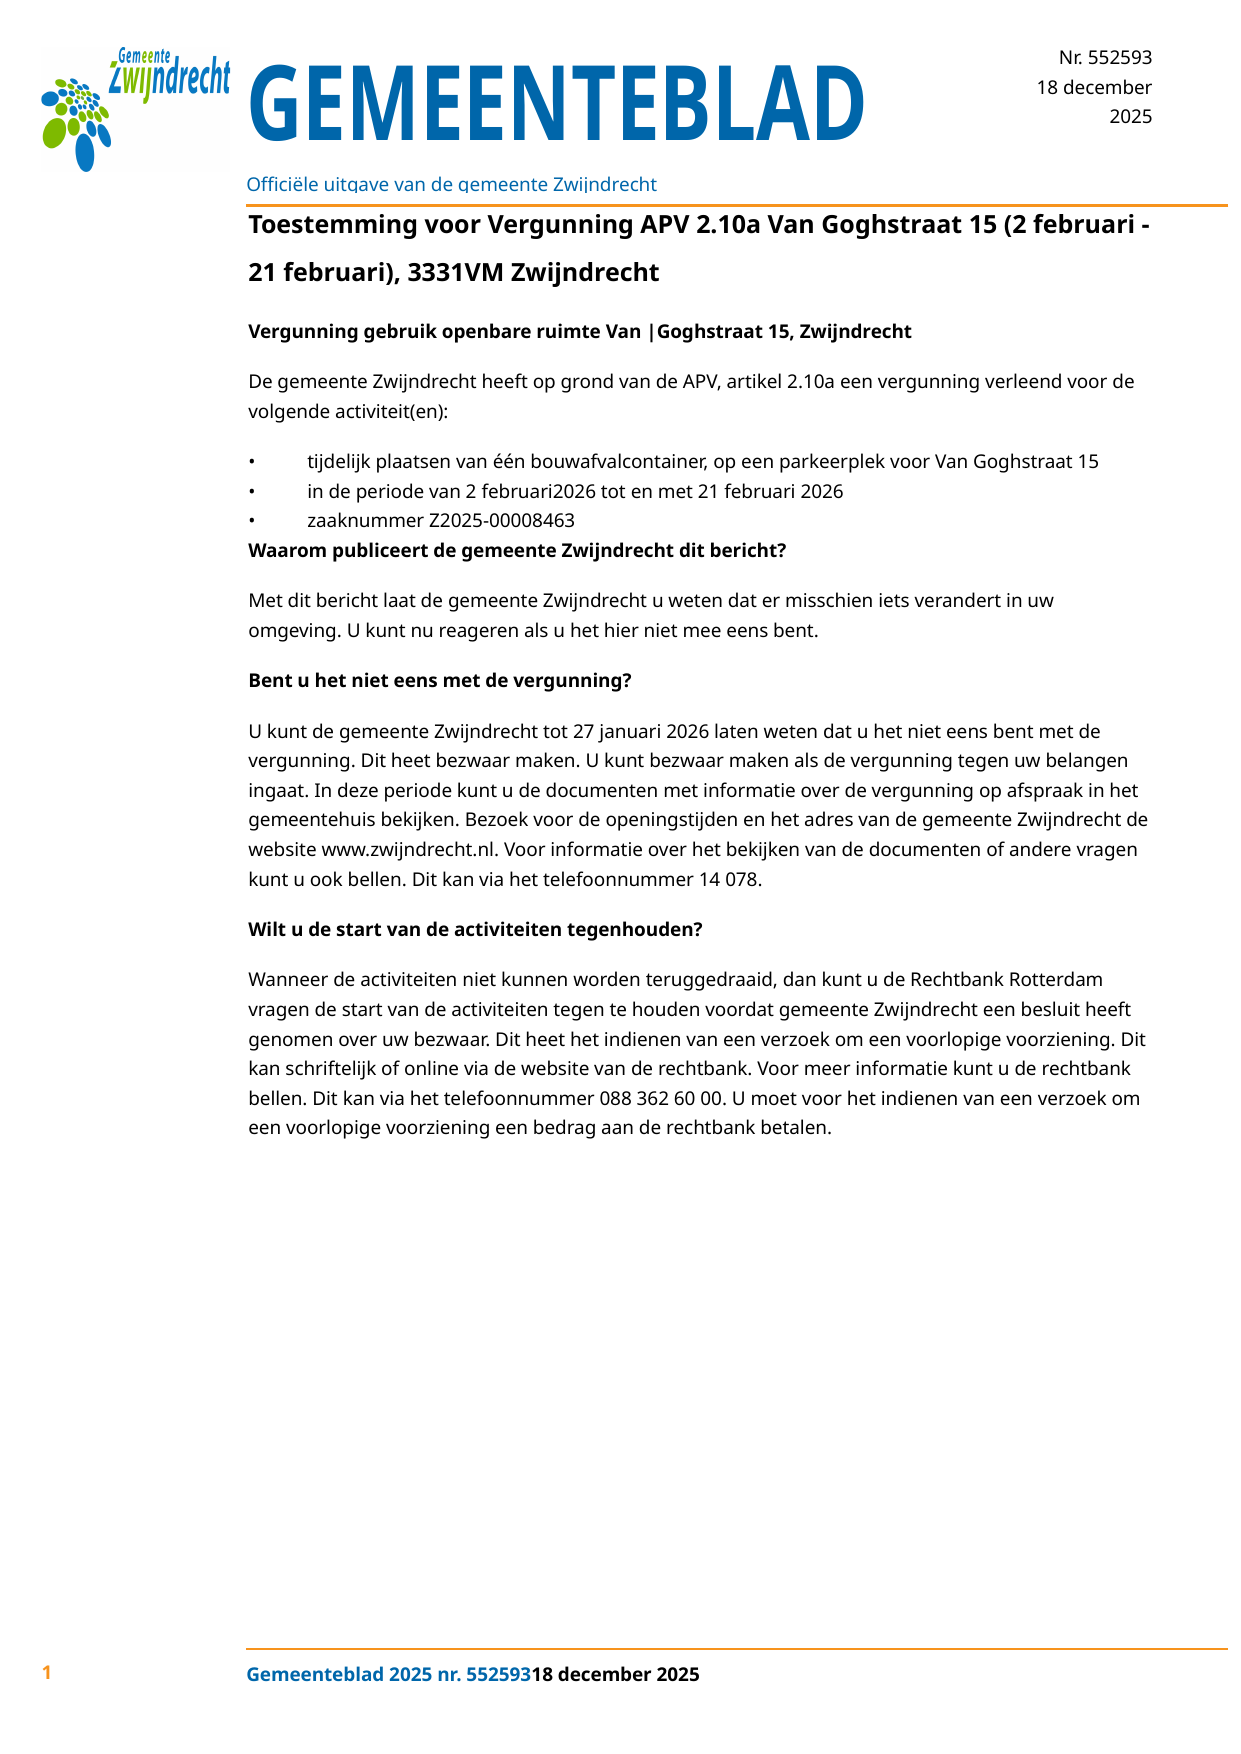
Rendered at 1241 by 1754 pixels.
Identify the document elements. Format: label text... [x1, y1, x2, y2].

text Wanneer de activiteiten niet kunnen worden teruggedraaid, dan kunt u de Rechtbank Rotterdam vragen de start van de activiteiten tegen te houden voordat gemeente Zwijndrecht een besluit heeft genomen over uw bezwaar. Dit heet het indienen van een verzoek om een voorlopige voorziening. Dit kan schriftelijk of online via de website van de rechtbank. Voor meer informatie kunt u de rechtbank bellen. Dit kan via het telefoonnummer 088 362 60 00. U moet voor het indienen van een verzoek om een voorlopige voorziening een bedrag aan de rechtbank betalen. [248, 967, 1152, 1140]
text Vergunning gebruik openbare ruimte Van |Goghstraat 15, Zwijndrecht [248, 318, 1152, 344]
list in de periode van 2 februari2026 tot en met 21 februari 2026 [248, 478, 1152, 504]
text Waarom publiceert de gemeente Zwijndrecht dit bericht? [248, 537, 1152, 563]
text Bent u het niet eens met de vergunning? [248, 667, 1152, 693]
list zaaknummer Z2025-00008463 [248, 507, 1152, 533]
text Toestemming voor Vergunning APV 2.10a Van Goghstraat 15 (2 februari - 21 februari), 3331VM Zwijndrecht [248, 207, 1152, 288]
text Wilt u de start van de activiteiten tegenhouden? [248, 916, 1152, 942]
text De gemeente Zwijndrecht heeft op grond van de APV, artikel 2.10a een vergunning verleend voor de volgende activiteit(en): [248, 368, 1152, 424]
list tijdelijk plaatsen van één bouwafvalcontainer, op een parkeerplek voor Van Goghstraat 15 [248, 448, 1152, 474]
picture [41, 47, 231, 172]
text Met dit bericht laat de gemeente Zwijndrecht u weten dat er misschien iets verandert in uw omgeving. U kunt nu reageren als u het hier niet mee eens bent. [248, 587, 1152, 643]
text U kunt de gemeente Zwijndrecht tot 27 januari 2026 laten weten dat u het niet eens bent met de vergunning. Dit heet bezwaar maken. U kunt bezwaar maken als de vergunning tegen uw belangen ingaat. In deze periode kunt u de documenten met informatie over de vergunning op afspraak in het gemeentehuis bekijken. Bezoek voor de openingstijden en het adres van de gemeente Zwijndrecht de website www.zwijndrecht.nl. Voor informatie over het bekijken van de documenten of andere vragen kunt u ook bellen. Dit kan via het telefoonnummer 14 078. [248, 718, 1152, 892]
